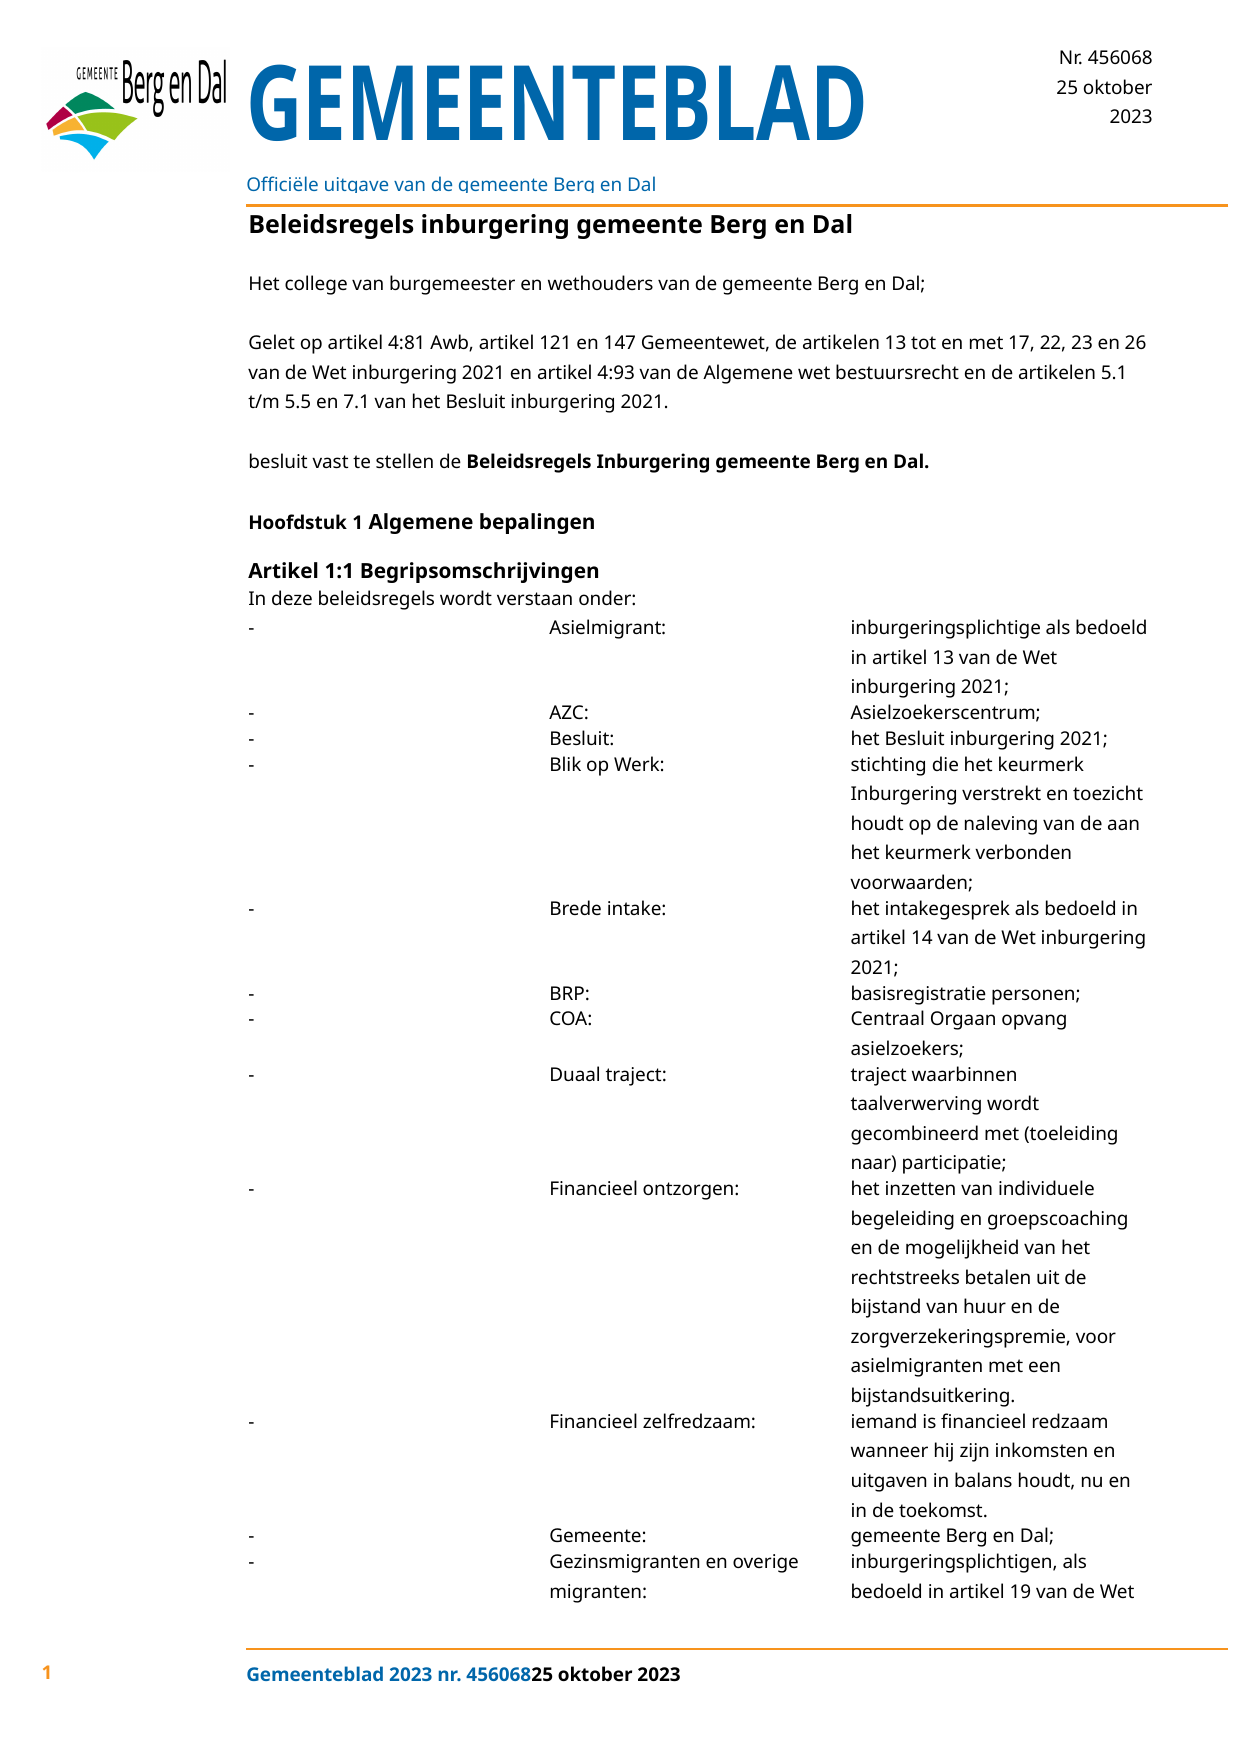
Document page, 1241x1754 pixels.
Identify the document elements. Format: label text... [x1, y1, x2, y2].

table_cell AZC: [549, 699, 850, 725]
table_cell Blik op Werk: [549, 751, 850, 895]
table_cell - [248, 751, 549, 895]
table_cell - [248, 1408, 549, 1522]
table_cell - [248, 1523, 549, 1548]
text In deze beleidsregels wordt verstaan onder: [248, 585, 1152, 610]
table_cell Duaal traject: [549, 1061, 850, 1175]
table_cell Financieel zelfredzaam: [549, 1408, 850, 1522]
table_cell BRP: [549, 980, 850, 1005]
table_cell Gezinsmigranten en overige migranten: [549, 1548, 850, 1603]
table_cell stichting die het keurmerk Inburgering verstrekt en toezicht houdt op de naleving van de aan het keurmerk verbonden voorwaarden; [850, 751, 1152, 895]
text Hoofdstuk 1 Algemene bepalingen [248, 507, 1152, 535]
picture [41, 47, 231, 172]
table_cell traject waarbinnen taalverwerving wordt gecombineerd met (toeleiding naar) participatie; [850, 1061, 1152, 1175]
text Het college van burgemeester en wethouders van de gemeente Berg en Dal; [248, 270, 1152, 296]
text Beleidsregels inburgering gemeente Berg en Dal [248, 207, 1152, 241]
table_cell het intakegesprek als bedoeld in artikel 14 van de Wet inburgering 2021; [850, 895, 1152, 980]
table_cell Besluit: [549, 725, 850, 751]
table_cell - [248, 895, 549, 980]
table_cell - [248, 699, 549, 725]
table_cell Centraal Orgaan opvang asielzoekers; [850, 1005, 1152, 1061]
table_header - [248, 614, 549, 699]
table_cell inburgeringsplichtigen, als bedoeld in artikel 19 van de Wet [850, 1548, 1152, 1603]
table_cell Asielzoekerscentrum; [850, 699, 1152, 725]
text Gelet op artikel 4:81 Awb, artikel 121 en 147 Gemeentewet, de artikelen 13 tot en met 17, 22, 23 en 26 van de Wet inburgering 2021 en artikel 4:93 van de Algemene wet bestuursrecht en de artikelen 5.1 t/m 5.5 en 7.1 van het Besluit inburgering 2021. [248, 329, 1152, 414]
table_header inburgeringsplichtige als bedoeld in artikel 13 van de Wet inburgering 2021; [850, 614, 1152, 699]
text besluit vast te stellen de Beleidsregels Inburgering gemeente Berg en Dal. [248, 448, 1152, 473]
text Artikel 1:1 Begripsomschrijvingen [248, 556, 1152, 585]
table_cell Gemeente: [549, 1523, 850, 1548]
table_cell gemeente Berg en Dal; [850, 1523, 1152, 1548]
table_cell COA: [549, 1005, 850, 1061]
table_cell basisregistratie personen; [850, 980, 1152, 1005]
table_cell iemand is financieel redzaam wanneer hij zijn inkomsten en uitgaven in balans houdt, nu en in de toekomst. [850, 1408, 1152, 1522]
table_cell - [248, 1061, 549, 1175]
table_cell Financieel ontzorgen: [549, 1175, 850, 1408]
table_cell het inzetten van individuele begeleiding en groepscoaching en de mogelijkheid van het rechtstreeks betalen uit de bijstand van huur en de zorgverzekeringspremie, voor asielmigranten met een bijstandsuitkering. [850, 1175, 1152, 1408]
table_cell - [248, 725, 549, 751]
table_cell Brede intake: [549, 895, 850, 980]
table_cell - [248, 980, 549, 1005]
table_header Asielmigrant: [549, 614, 850, 699]
table_cell - [248, 1005, 549, 1061]
table_cell - [248, 1548, 549, 1603]
table_cell - [248, 1175, 549, 1408]
table_cell het Besluit inburgering 2021; [850, 725, 1152, 751]
